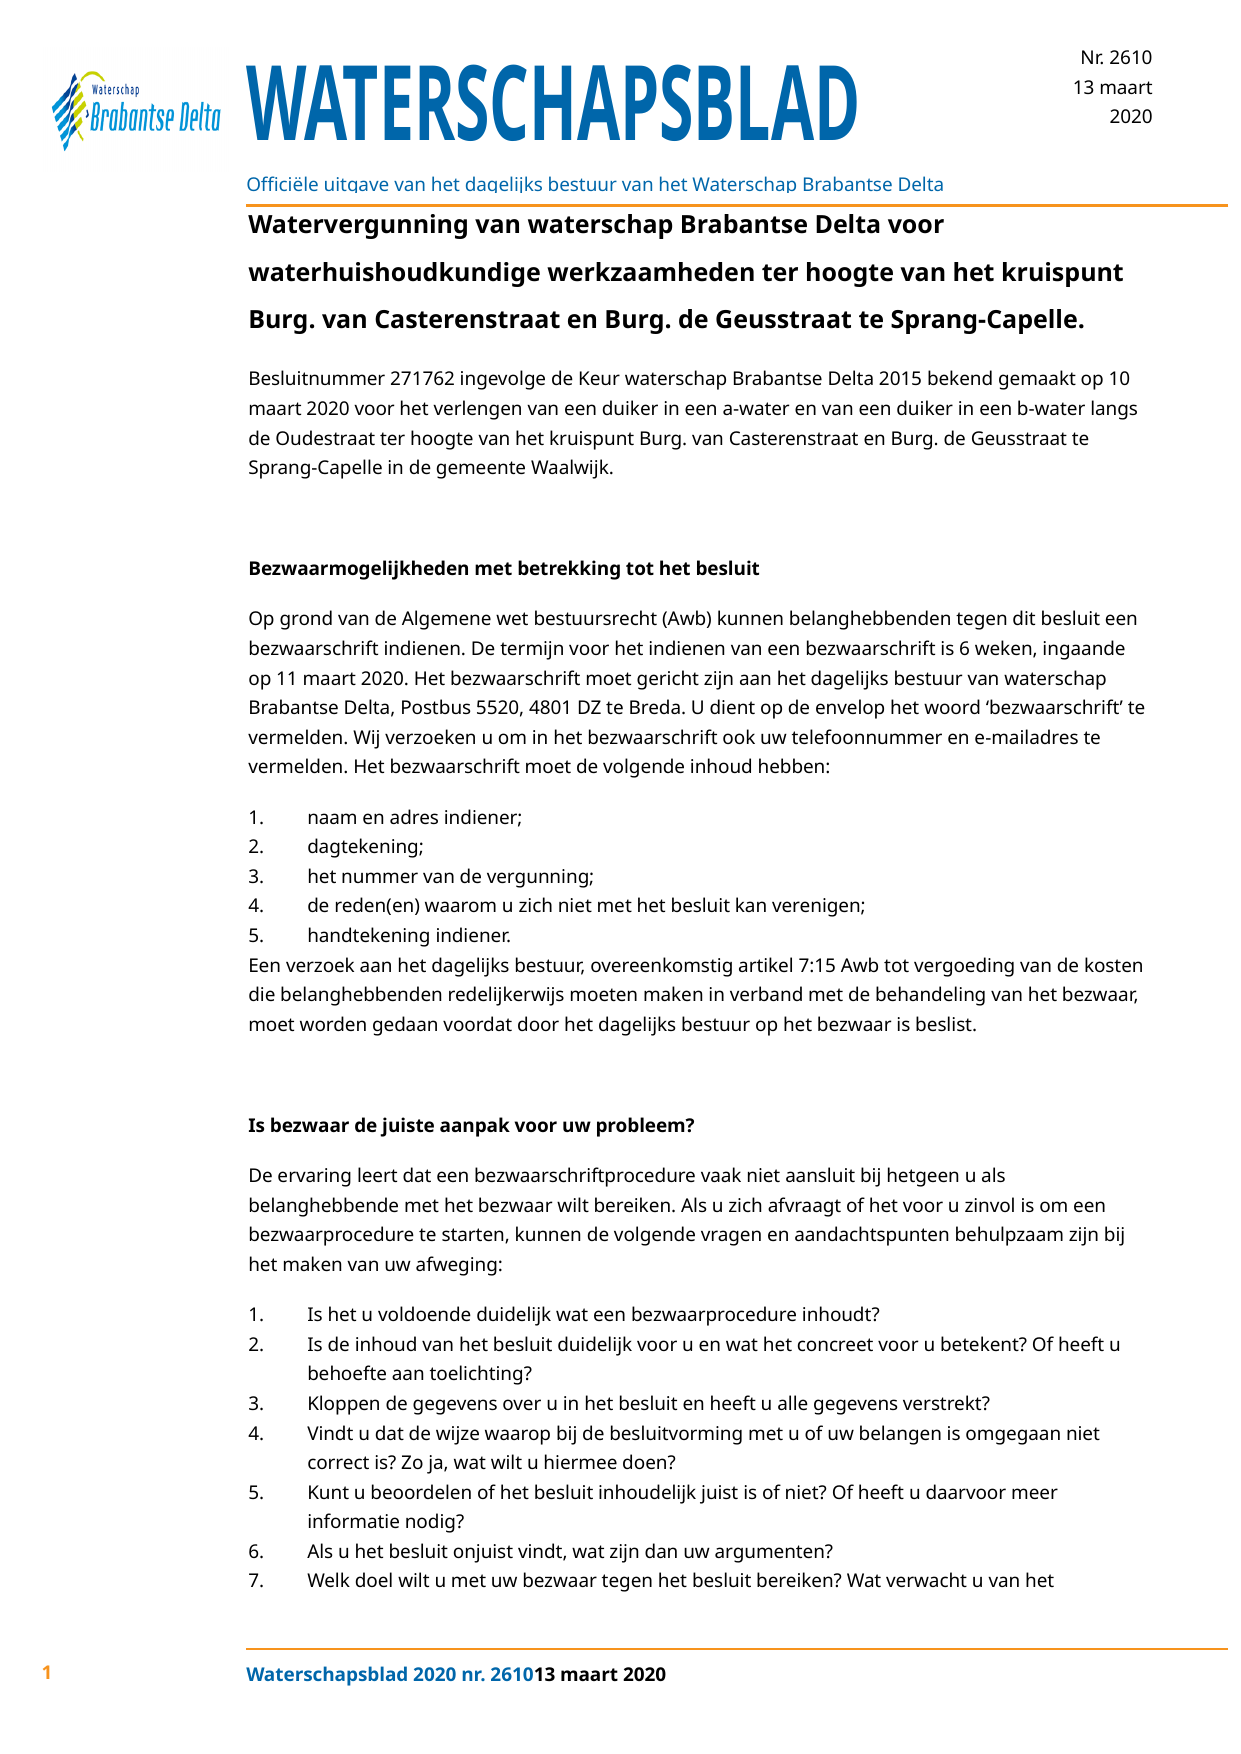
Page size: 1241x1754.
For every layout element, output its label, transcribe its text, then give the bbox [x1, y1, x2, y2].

list Vindt u dat de wijze waarop bij de besluitvorming met u of uw belangen is omgegaan niet correct is? Zo ja, wat wilt u hiermee doen? [248, 1420, 1152, 1475]
text De ervaring leert dat een bezwaarschriftprocedure vaak niet aansluit bij hetgeen u als belanghebbende met het bezwaar wilt bereiken. Als u zich afvraagt of het voor u zinvol is om een bezwaarprocedure te starten, kunnen de volgende vragen en aandachtspunten behulpzaam zijn bij het maken van uw afweging: [248, 1162, 1152, 1277]
list Als u het besluit onjuist vindt, wat zijn dan uw argumenten? [248, 1538, 1152, 1564]
text Besluitnummer 271762 ingevolge de Keur waterschap Brabantse Delta 2015 bekend gemaakt op 10 maart 2020 voor het verlengen van een duiker in een a-water en van een duiker in een b-water langs de Oudestraat ter hoogte van het kruispunt Burg. van Casterenstraat en Burg. de Geusstraat te Sprang-Capelle in de gemeente Waalwijk. [248, 366, 1152, 480]
text Op grond van de Algemene wet bestuursrecht (Awb) kunnen belanghebbenden tegen dit besluit een bezwaarschrift indienen. De termijn voor het indienen van een bezwaarschrift is 6 weken, ingaande op 11 maart 2020. Het bezwaarschrift moet gericht zijn aan het dagelijks bestuur van waterschap Brabantse Delta, Postbus 5520, 4801 DZ te Breda. U dient op de envelop het woord ‘bezwaarschrift’ te vermelden. Wij verzoeken u om in het bezwaarschrift ook uw telefoonnummer en e‑mailadres te vermelden. Het bezwaarschrift moet de volgende inhoud hebben: [248, 606, 1152, 779]
picture [41, 47, 231, 172]
text Is bezwaar de juiste aanpak voor uw probleem? [248, 1112, 1152, 1137]
list de reden(en) waarom u zich niet met het besluit kan verenigen; [248, 893, 1152, 918]
list Kunt u beoordelen of het besluit inhoudelijk juist is of niet? Of heeft u daarvoor meer informatie nodig? [248, 1479, 1152, 1534]
list Is de inhoud van het besluit duidelijk voor u en wat het concreet voor u betekent? Of heeft u behoefte aan toelichting? [248, 1331, 1152, 1386]
list naam en adres indiener; [248, 804, 1152, 829]
text Een verzoek aan het dagelijks bestuur, overeenkomstig artikel 7:15 Awb tot vergoeding van de kosten die belanghebbenden redelijkerwijs moeten maken in verband met de behandeling van het bezwaar, moet worden gedaan voordat door het dagelijks bestuur op het bezwaar is beslist. [248, 952, 1152, 1037]
list het nummer van de vergunning; [248, 863, 1152, 889]
list handtekening indiener. [248, 922, 1152, 948]
list Kloppen de gegevens over u in het besluit en heeft u alle gegevens verstrekt? [248, 1390, 1152, 1416]
list Is het u voldoende duidelijk wat een bezwaarprocedure inhoudt? [248, 1301, 1152, 1327]
list dagtekening; [248, 833, 1152, 859]
text Watervergunning van waterschap Brabantse Delta voor waterhuishoudkundige werkzaamheden ter hoogte van het kruispunt Burg. van Casterenstraat en Burg. de Geusstraat te Sprang-Capelle. [248, 207, 1152, 336]
list Welk doel wilt u met uw bezwaar tegen het besluit bereiken? Wat verwacht u van het [248, 1568, 1152, 1593]
text Bezwaarmogelijkheden met betrekking tot het besluit [248, 555, 1152, 581]
